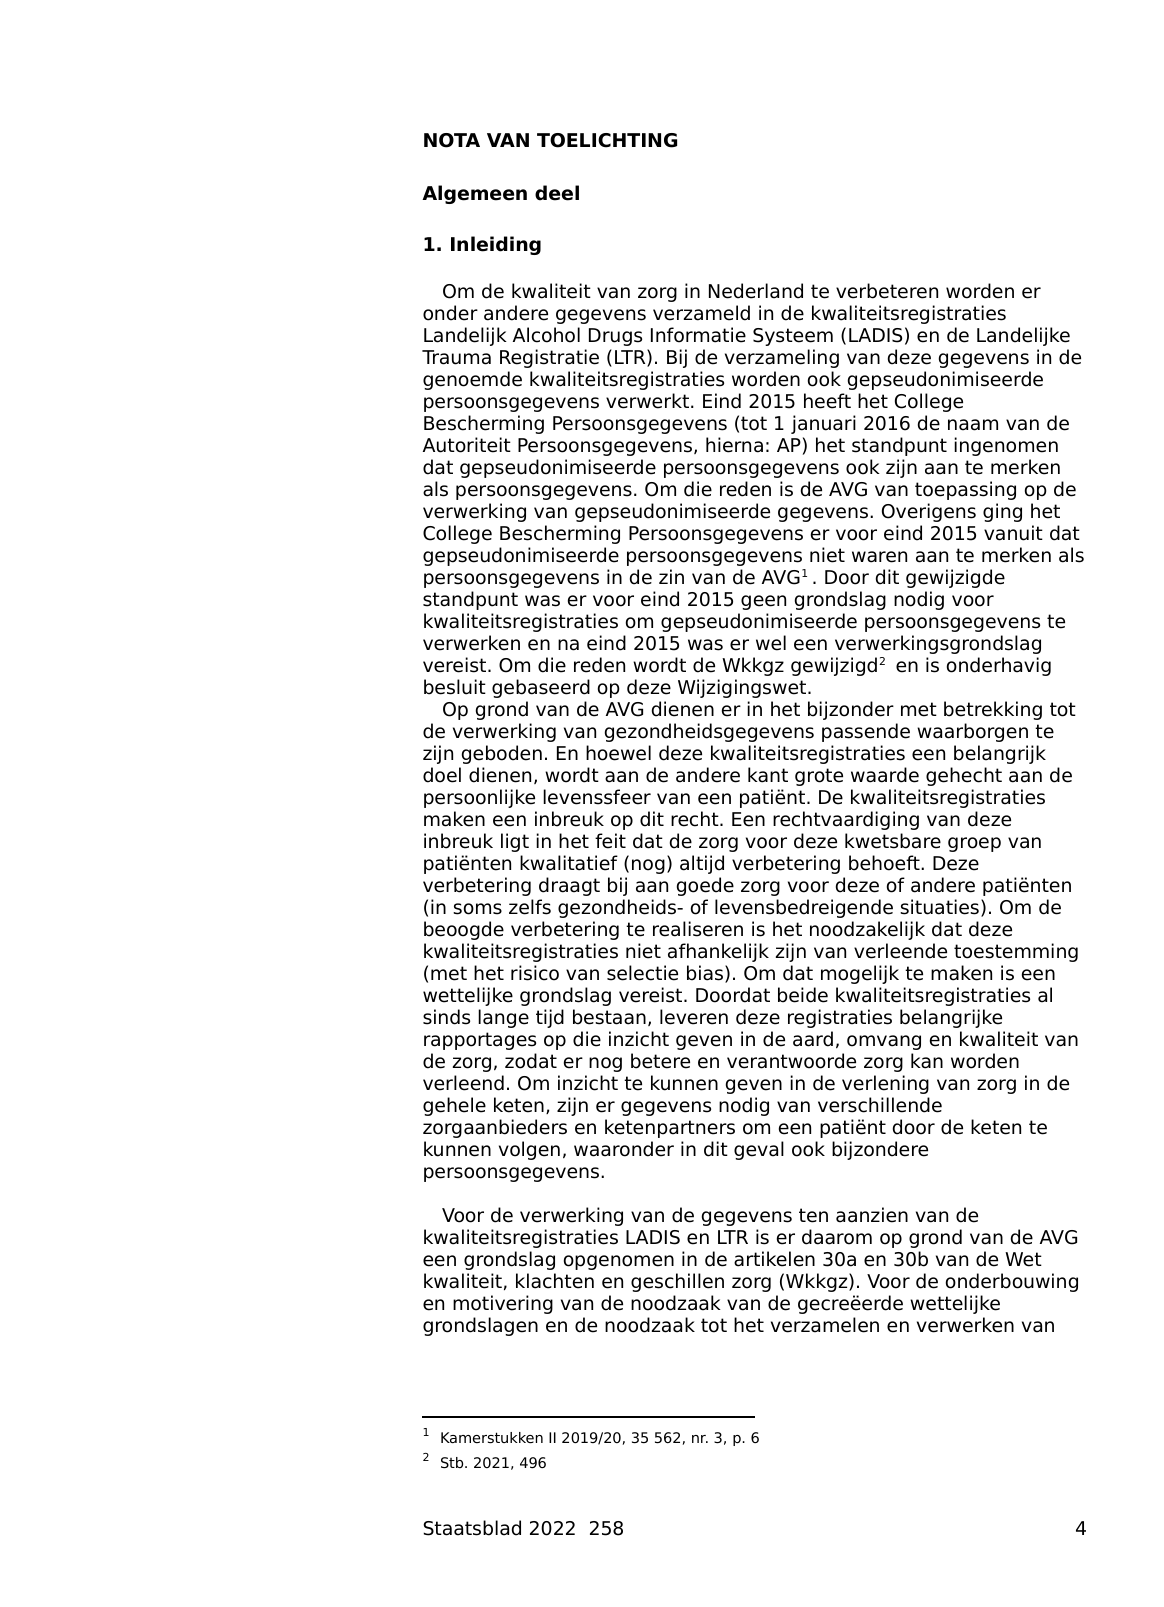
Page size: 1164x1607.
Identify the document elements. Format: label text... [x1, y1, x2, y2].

subtitle NOTA VAN TOELICHTING [422, 130, 1087, 152]
text Kamerstukken II 2019/20, 35 562, nr. 3, p. 6 [422, 1426, 1087, 1448]
subtitle 1. Inleiding [422, 234, 1087, 256]
text Om de kwaliteit van zorg in Nederland te verbeteren worden er onder andere gegevens verzameld in de kwaliteitsregistraties Landelijk Alcohol Drugs Informatie Systeem (LADIS) en de Landelijke Trauma Registratie (LTR). Bij de verzameling van deze gegevens in de genoemde kwaliteitsregistraties worden ook gepseudonimiseerde persoonsgegevens verwerkt. Eind 2015 heeft het College Bescherming Persoonsgegevens (tot 1 januari 2016 de naam van de Autoriteit Persoonsgegevens, hierna: AP) het standpunt ingenomen dat gepseudonimiseerde persoonsgegevens ook zijn aan te merken als persoonsgegevens. Om die reden is de AVG van toepassing op de verwerking van gepseudonimiseerde gegevens. Overigens ging het College Bescherming Persoonsgegevens er voor eind 2015 vanuit dat gepseudonimiseerde persoonsgegevens niet waren aan te merken als persoonsgegevens in de zin van de AVG. Door dit gewijzigde standpunt was er voor eind 2015 geen grondslag nodig voor kwaliteitsregistraties om gepseudonimiseerde persoonsgegevens te verwerken en na eind 2015 was er wel een verwerkingsgrondslag vereist. Om die reden wordt de Wkkgz gewijzigd en is onderhavig besluit gebaseerd op deze Wijzigingswet. [422, 281, 1087, 699]
text Stb. 2021, 496 [422, 1451, 1087, 1473]
text Op grond van de AVG dienen er in het bijzonder met betrekking tot de verwerking van gezondheidsgegevens passende waarborgen te zijn geboden. En hoewel deze kwaliteitsregistraties een belangrijk doel dienen, wordt aan de andere kant grote waarde gehecht aan de persoonlijke levenssfeer van een patiënt. De kwaliteitsregistraties maken een inbreuk op dit recht. Een rechtvaardiging van deze inbreuk ligt in het feit dat de zorg voor deze kwetsbare groep van patiënten kwalitatief (nog) altijd verbetering behoeft. Deze verbetering draagt bij aan goede zorg voor deze of andere patiënten (in soms zelfs gezondheids- of levensbedreigende situaties). Om de beoogde verbetering te realiseren is het noodzakelijk dat deze kwaliteitsregistraties niet afhankelijk zijn van verleende toestemming (met het risico van selectie bias). Om dat mogelijk te maken is een wettelijke grondslag vereist. Doordat beide kwaliteitsregistraties al sinds lange tijd bestaan, leveren deze registraties belangrijke rapportages op die inzicht geven in de aard, omvang en kwaliteit van de zorg, zodat er nog betere en verantwoorde zorg kan worden verleend. Om inzicht te kunnen geven in de verlening van zorg in de gehele keten, zijn er gegevens nodig van verschillende zorgaanbieders en ketenpartners om een patiënt door de keten te kunnen volgen, waaronder in dit geval ook bijzondere persoonsgegevens. [422, 699, 1087, 1182]
subtitle Algemeen deel [422, 182, 1087, 204]
text Voor de verwerking van de gegevens ten aanzien van de kwaliteitsregistraties LADIS en LTR is er daarom op grond van de AVG een grondslag opgenomen in de artikelen 30a en 30b van de Wet kwaliteit, klachten en geschillen zorg (Wkkgz). Voor de onderbouwing en motivering van de noodzaak van de gecreëerde wettelijke grondslagen en de noodzaak tot het verzamelen en verwerken van [422, 1205, 1087, 1337]
